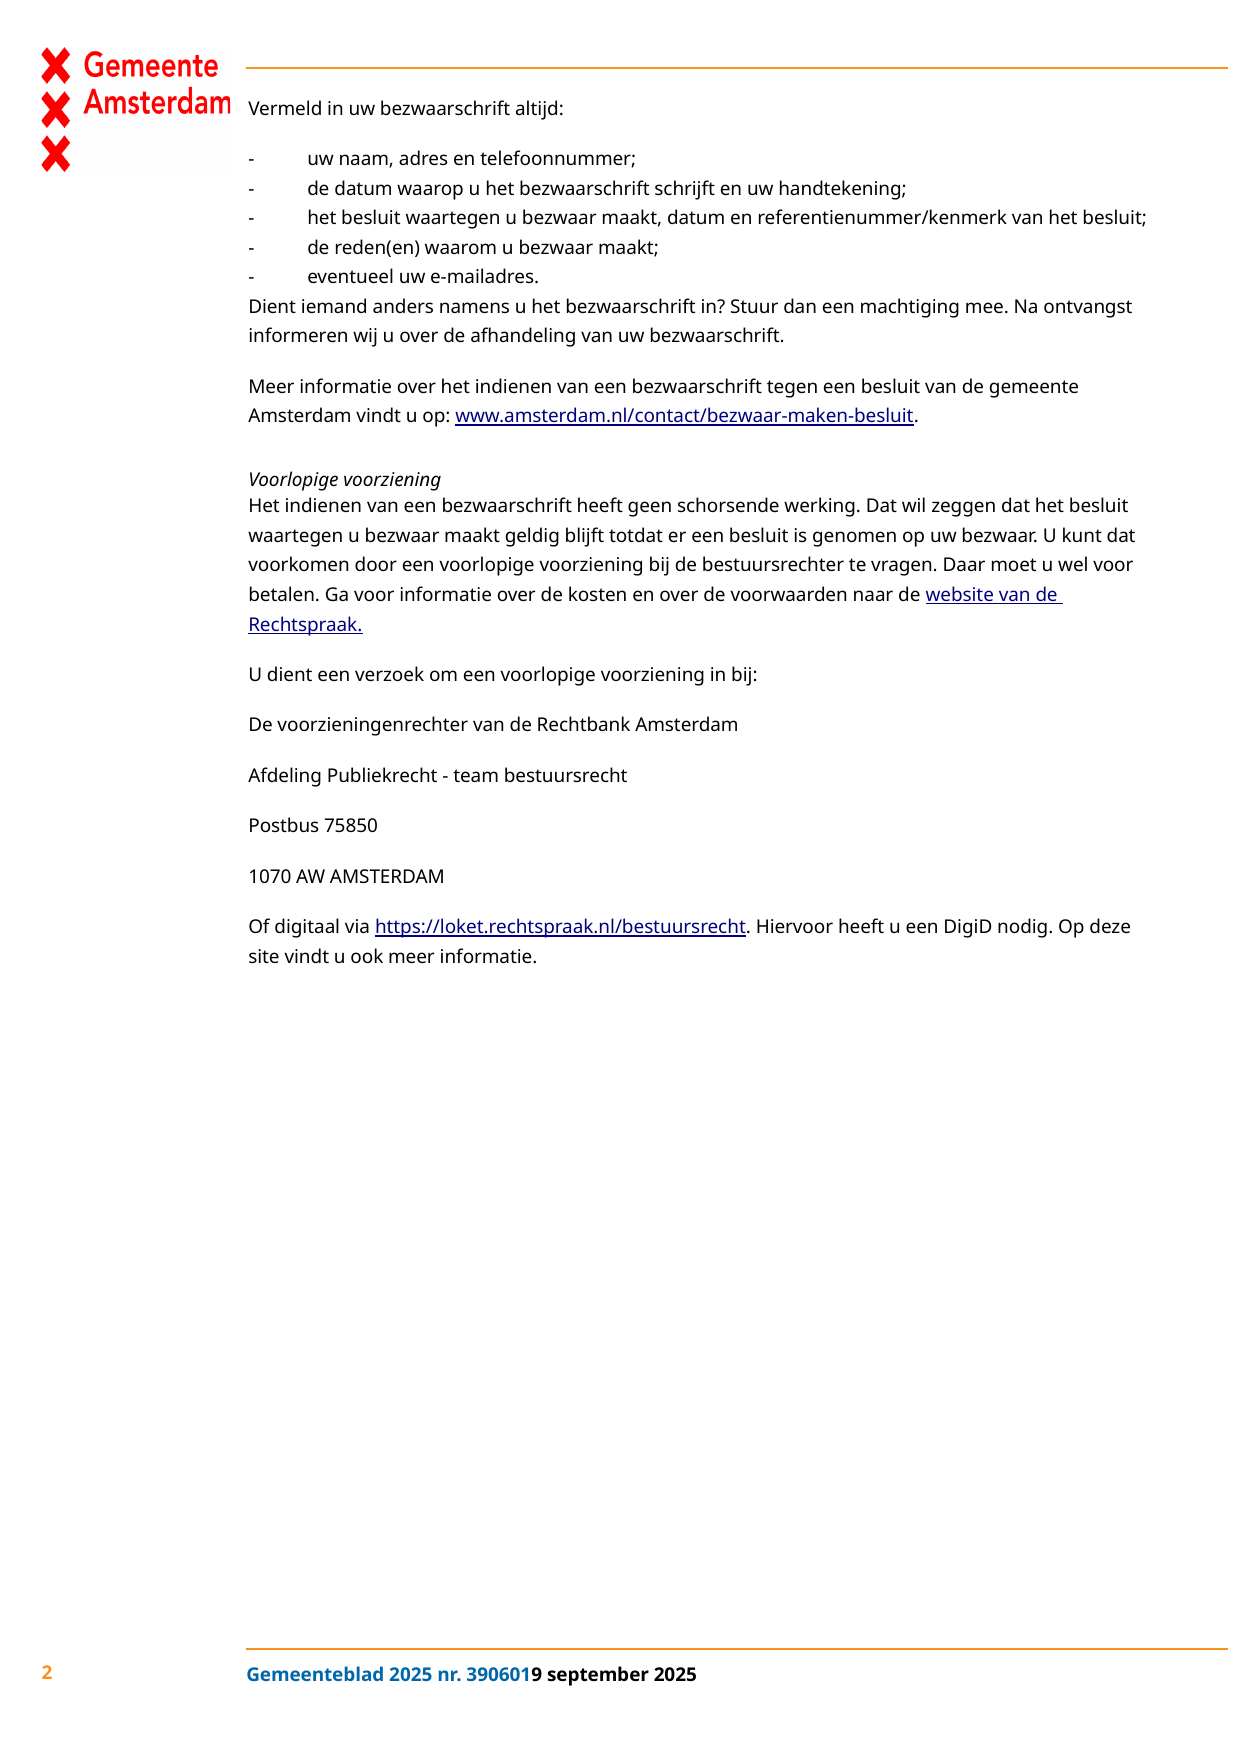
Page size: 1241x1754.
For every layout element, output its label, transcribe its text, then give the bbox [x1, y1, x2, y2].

list het besluit waartegen u bezwaar maakt, datum en referentienummer/kenmerk van het besluit; [248, 204, 1152, 230]
text De voorzieningenrechter van de Rechtbank Amsterdam [248, 712, 1152, 737]
text U dient een verzoek om een voorlopige voorziening in bij: [248, 661, 1152, 687]
text Dient iemand anders namens u het bezwaarschrift in? Stuur dan een machtiging mee. Na ontvangst informeren wij u over de afhandeling van uw bezwaarschrift. [248, 293, 1152, 348]
list de datum waarop u het bezwaarschrift schrijft en uw handtekening; [248, 175, 1152, 201]
picture [41, 47, 231, 172]
text Voorlopige voorziening [248, 467, 1152, 492]
text 1070 AW AMSTERDAM [248, 863, 1152, 888]
list uw naam, adres en telefoonnummer; [248, 145, 1152, 171]
text Het indienen van een bezwaarschrift heeft geen schorsende werking. Dat wil zeggen dat het besluit waartegen u bezwaar maakt geldig blijft totdat er een besluit is genomen op uw bezwaar. U kunt dat voorkomen door een voorlopige voorziening bij de bestuursrechter te vragen. Daar moet u wel voor betalen. Ga voor informatie over de kosten en over de voorwaarden naar de website van de Rechtspraak. [248, 492, 1152, 636]
text Afdeling Publiekrecht - team bestuursrecht [248, 762, 1152, 788]
list eventueel uw e-mailadres. [248, 263, 1152, 289]
text Postbus 75850 [248, 812, 1152, 838]
text Meer informatie over het indienen van een bezwaarschrift tegen een besluit van de gemeente Amsterdam vindt u op: www.amsterdam.nl/contact/bezwaar-maken-besluit. [248, 373, 1152, 428]
list de reden(en) waarom u bezwaar maakt; [248, 234, 1152, 260]
text Of digitaal via https://loket.rechtspraak.nl/bestuursrecht. Hiervoor heeft u een DigiD nodig. Op deze site vindt u ook meer informatie. [248, 913, 1152, 968]
text Vermeld in uw bezwaarschrift altijd: [248, 95, 1152, 121]
